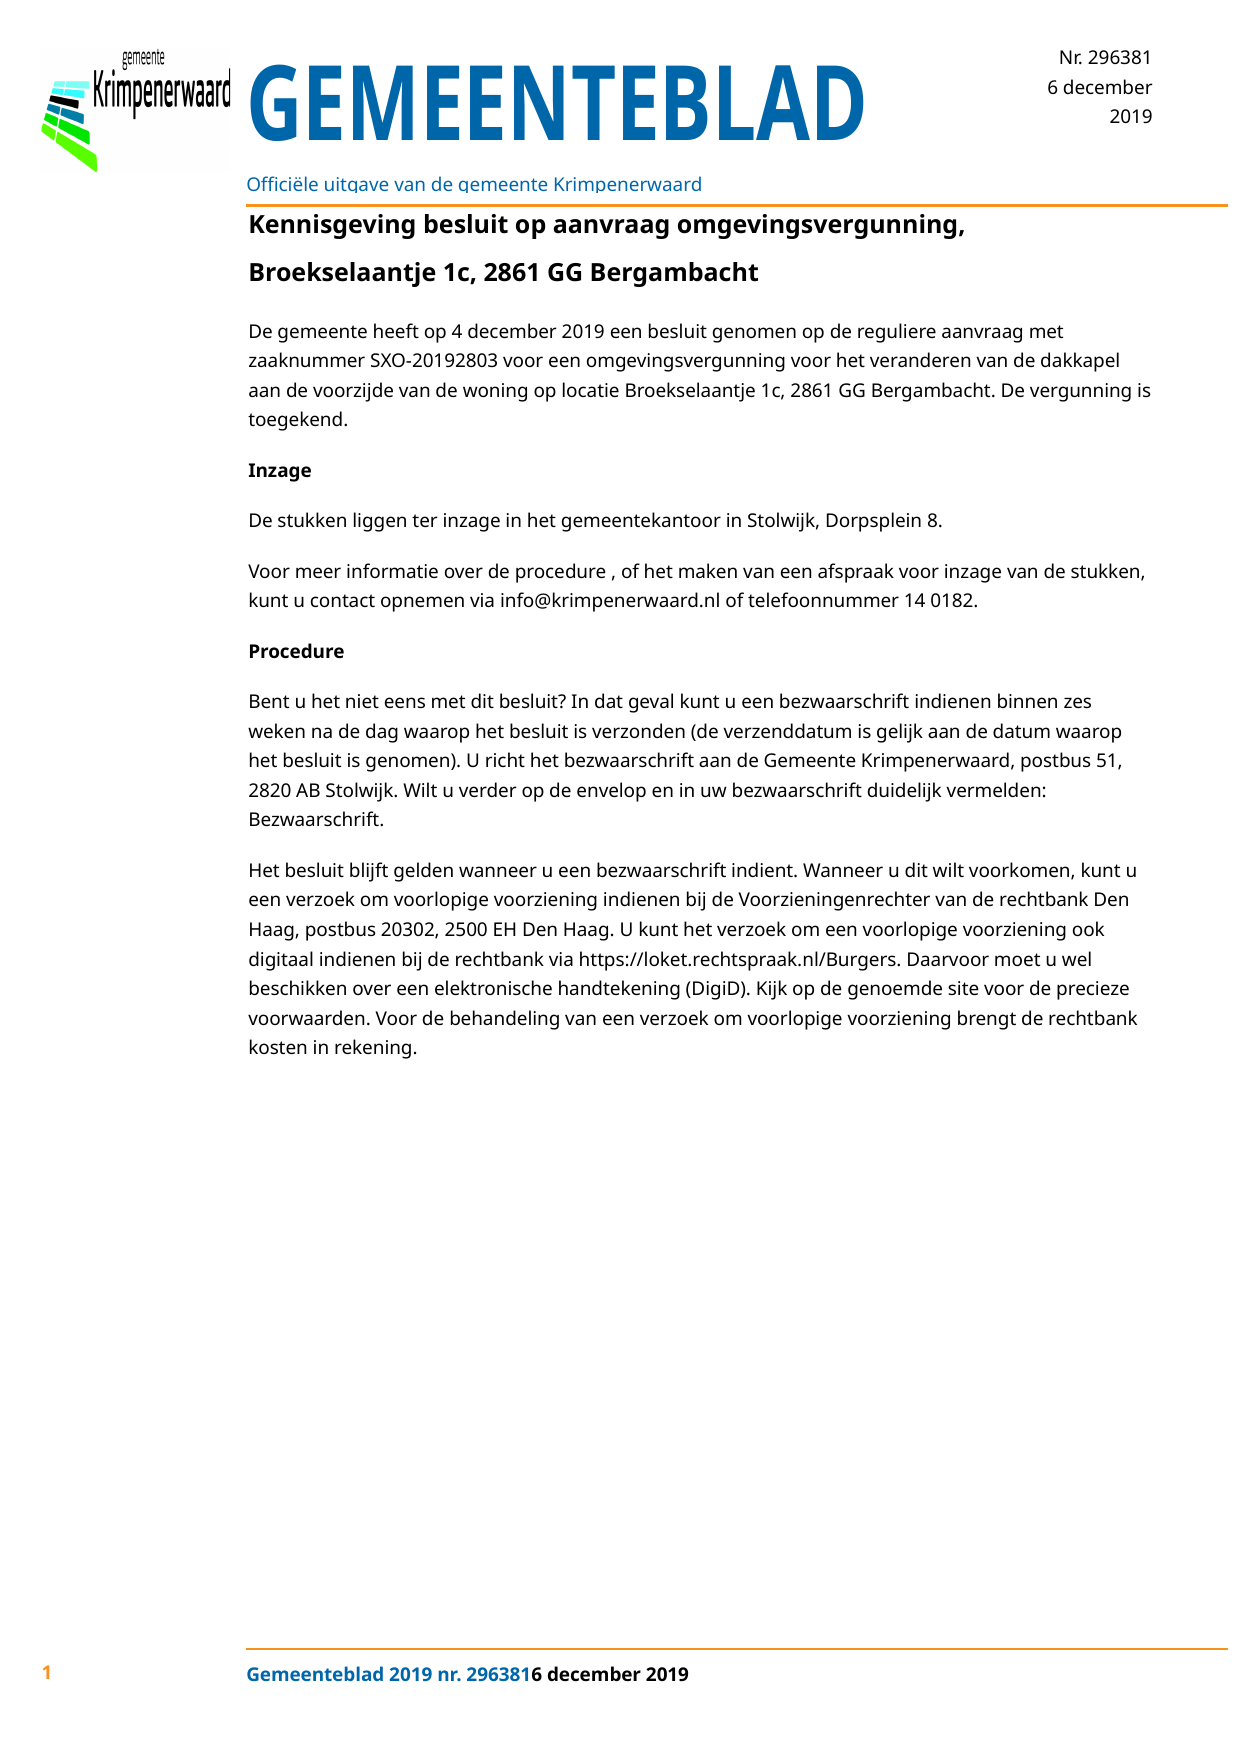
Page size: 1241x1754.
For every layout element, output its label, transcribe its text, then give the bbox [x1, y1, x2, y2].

text Kennisgeving besluit op aanvraag omgevingsvergunning, Broekselaantje 1c, 2861 GG Bergambacht [248, 207, 1152, 288]
text Het besluit blijft gelden wanneer u een bezwaarschrift indient. Wanneer u dit wilt voorkomen, kunt u een verzoek om voorlopige voorziening indienen bij de Voorzieningenrechter van de rechtbank Den Haag, postbus 20302, 2500 EH Den Haag. U kunt het verzoek om een voorlopige voorziening ook digitaal indienen bij de rechtbank via https://loket.rechtspraak.nl/Burgers. Daarvoor moet u wel beschikken over een elektronische handtekening (DigiD). Kijk op de genoemde site voor de precieze voorwaarden. Voor de behandeling van een verzoek om voorlopige voorziening brengt de rechtbank kosten in rekening. [248, 857, 1152, 1060]
text Procedure [248, 638, 1152, 664]
text Bent u het niet eens met dit besluit? In dat geval kunt u een bezwaarschrift indienen binnen zes weken na de dag waarop het besluit is verzonden (de verzenddatum is gelijk aan de datum waarop het besluit is genomen). U richt het bezwaarschrift aan de Gemeente Krimpenerwaard, postbus 51, 2820 AB Stolwijk. Wilt u verder op de envelop en in uw bezwaarschrift duidelijk vermelden: Bezwaarschrift. [248, 688, 1152, 832]
text De gemeente heeft op 4 december 2019 een besluit genomen op de reguliere aanvraag met zaaknummer SXO-20192803 voor een omgevingsvergunning voor het veranderen van de dakkapel aan de voorzijde van de woning op locatie Broekselaantje 1c, 2861 GG Bergambacht. De vergunning is toegekend. [248, 318, 1152, 432]
picture [41, 47, 231, 172]
text Voor meer informatie over de procedure , of het maken van een afspraak voor inzage van de stukken, kunt u contact opnemen via info@krimpenerwaard.nl of telefoonnummer 14 0182. [248, 558, 1152, 613]
text De stukken liggen ter inzage in het gemeentekantoor in Stolwijk, Dorpsplein 8. [248, 507, 1152, 533]
text Inzage [248, 457, 1152, 483]
